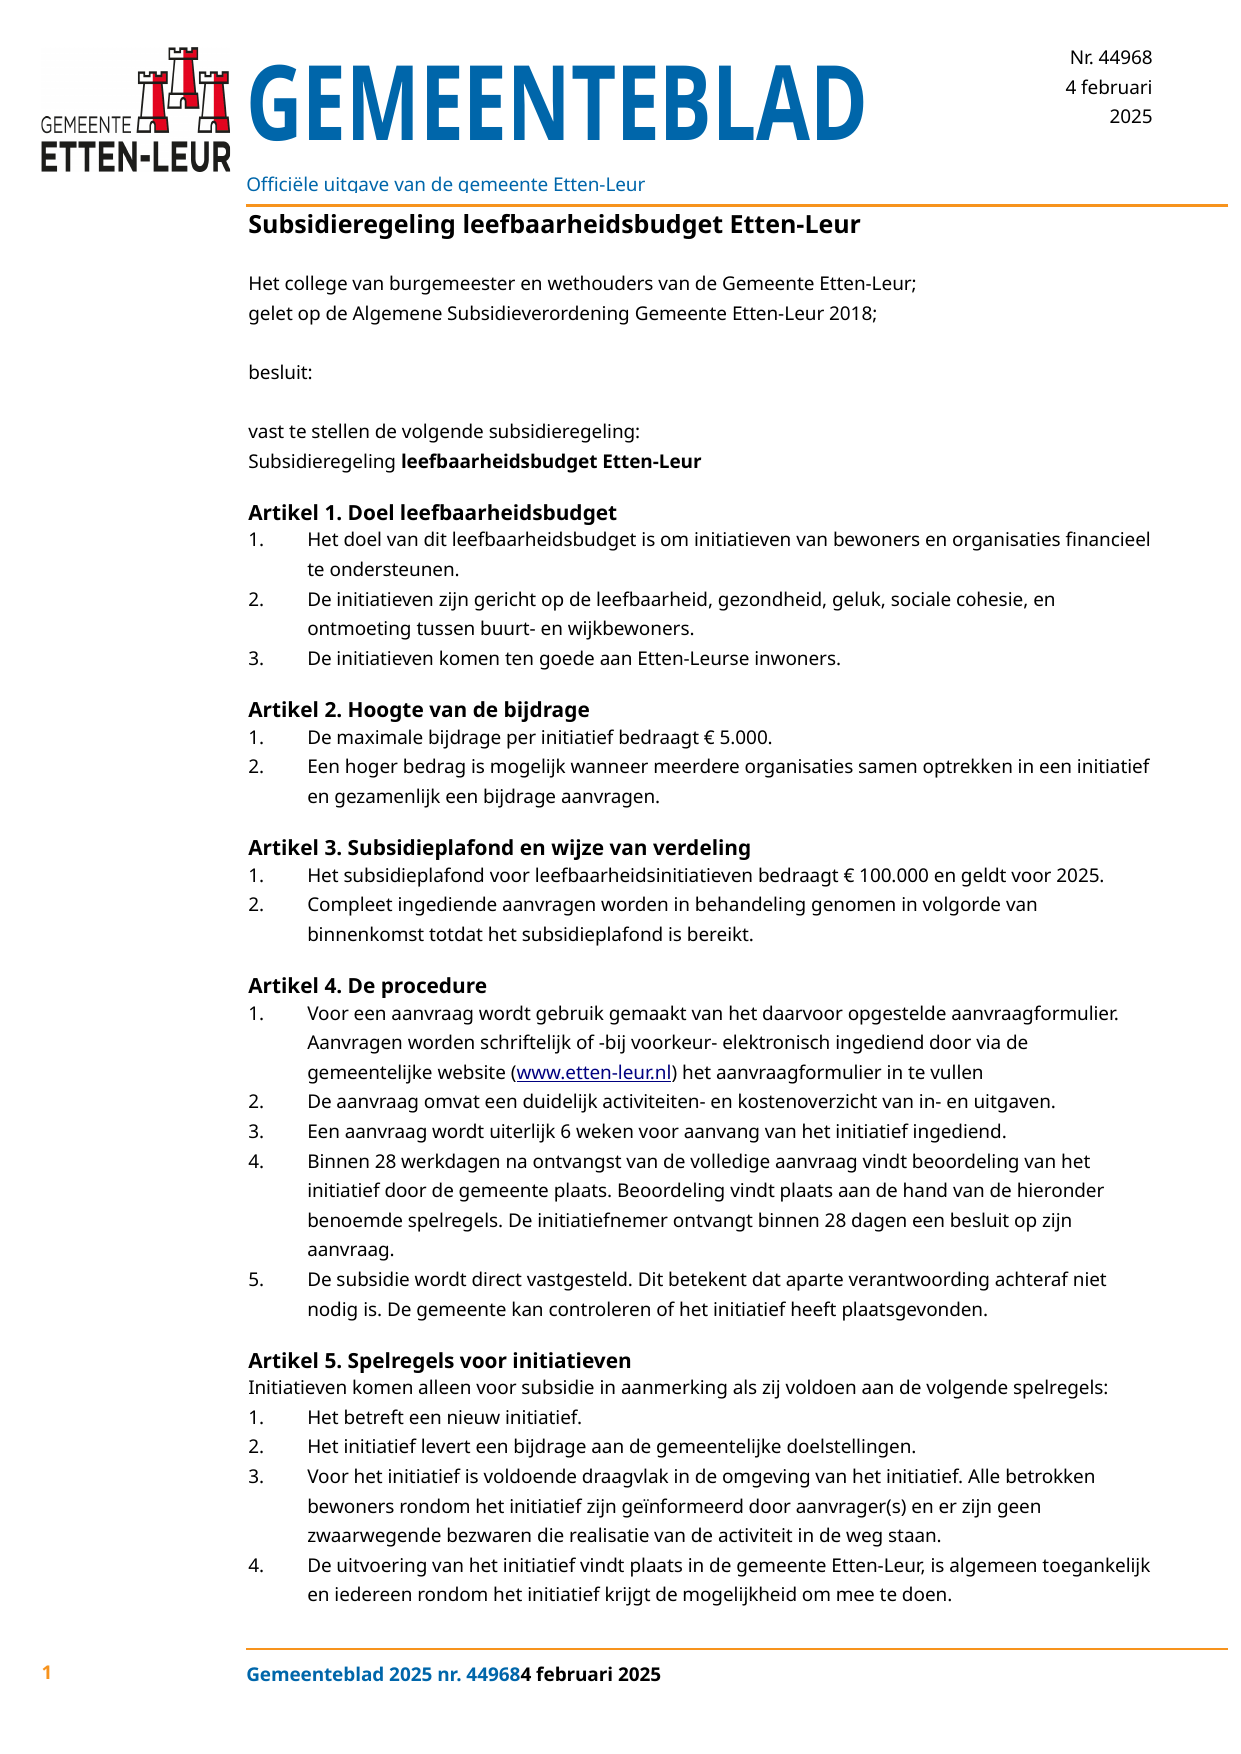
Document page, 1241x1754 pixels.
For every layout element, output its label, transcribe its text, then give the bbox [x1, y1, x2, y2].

list De initiatieven zijn gericht op de leefbaarheid, gezondheid, geluk, sociale cohesie, en ontmoeting tussen buurt- en wijkbewoners. [248, 586, 1152, 641]
text Artikel 2. Hoogte van de bijdrage [248, 695, 1152, 724]
list Voor het initiatief is voldoende draagvlak in de omgeving van het initiatief. Alle betrokken bewoners rondom het initiatief zijn geïnformeerd door aanvrager(s) en er zijn geen zwaarwegende bezwaren die realisatie van de activiteit in de weg staan. [248, 1463, 1152, 1548]
picture [41, 47, 231, 172]
list Het subsidieplafond voor leefbaarheidsinitiatieven bedraagt € 100.000 en geldt voor 2025. [248, 862, 1152, 888]
text Artikel 4. De procedure [248, 971, 1152, 1000]
text Artikel 5. Spelregels voor initiatieven [248, 1346, 1152, 1374]
text besluit: [248, 359, 1152, 385]
text Artikel 3. Subsidieplafond en wijze van verdeling [248, 833, 1152, 862]
text Subsidieregeling leefbaarheidsbudget Etten-Leur [248, 207, 1152, 241]
list Binnen 28 werkdagen na ontvangst van de volledige aanvraag vindt beoordeling van het initiatief door de gemeente plaats. Beoordeling vindt plaats aan de hand van de hieronder benoemde spelregels. De initiatiefnemer ontvangt binnen 28 dagen een besluit op zijn aanvraag. [248, 1148, 1152, 1262]
list Het doel van dit leefbaarheidsbudget is om initiatieven van bewoners en organisaties financieel te ondersteunen. [248, 527, 1152, 582]
text Het college van burgemeester en wethouders van de Gemeente Etten-Leur; [248, 270, 1152, 296]
list De aanvraag omvat een duidelijk activiteiten- en kostenoverzicht van in- en uitgaven. [248, 1089, 1152, 1114]
list Compleet ingediende aanvragen worden in behandeling genomen in volgorde van binnenkomst totdat het subsidieplafond is bereikt. [248, 891, 1152, 947]
list Een aanvraag wordt uiterlijk 6 weken voor aanvang van het initiatief ingediend. [248, 1118, 1152, 1144]
list De initiatieven komen ten goede aan Etten-Leurse inwoners. [248, 645, 1152, 671]
list Een hoger bedrag is mogelijk wanneer meerdere organisaties samen optrekken in een initiatief en gezamenlijk een bijdrage aanvragen. [248, 753, 1152, 809]
list De maximale bijdrage per initiatief bedraagt € 5.000. [248, 724, 1152, 749]
text Artikel 1. Doel leefbaarheidsbudget [248, 498, 1152, 527]
list Het initiatief levert een bijdrage aan de gemeentelijke doelstellingen. [248, 1434, 1152, 1459]
list De uitvoering van het initiatief vindt plaats in de gemeente Etten-Leur, is algemeen toegankelijk en iedereen rondom het initiatief krijgt de mogelijkheid om mee te doen. [248, 1552, 1152, 1607]
list Het betreft een nieuw initiatief. [248, 1404, 1152, 1430]
list De subsidie wordt direct vastgesteld. Dit betekent dat aparte verantwoording achteraf niet nodig is. De gemeente kan controleren of het initiatief heeft plaatsgevonden. [248, 1266, 1152, 1321]
text gelet op de Algemene Subsidieverordening Gemeente Etten-Leur 2018; [248, 300, 1152, 326]
text vast te stellen de volgende subsidieregeling: [248, 418, 1152, 444]
text Subsidieregeling leefbaarheidsbudget Etten-Leur [248, 448, 1152, 473]
list Voor een aanvraag wordt gebruik gemaakt van het daarvoor opgestelde aanvraagformulier. Aanvragen worden schriftelijk of -bij voorkeur- elektronisch ingediend door via de gemeentelijke website (www.etten-leur.nl) het aanvraagformulier in te vullen [248, 1000, 1152, 1085]
text Initiatieven komen alleen voor subsidie in aanmerking als zij voldoen aan de volgende spelregels: [248, 1374, 1152, 1400]
